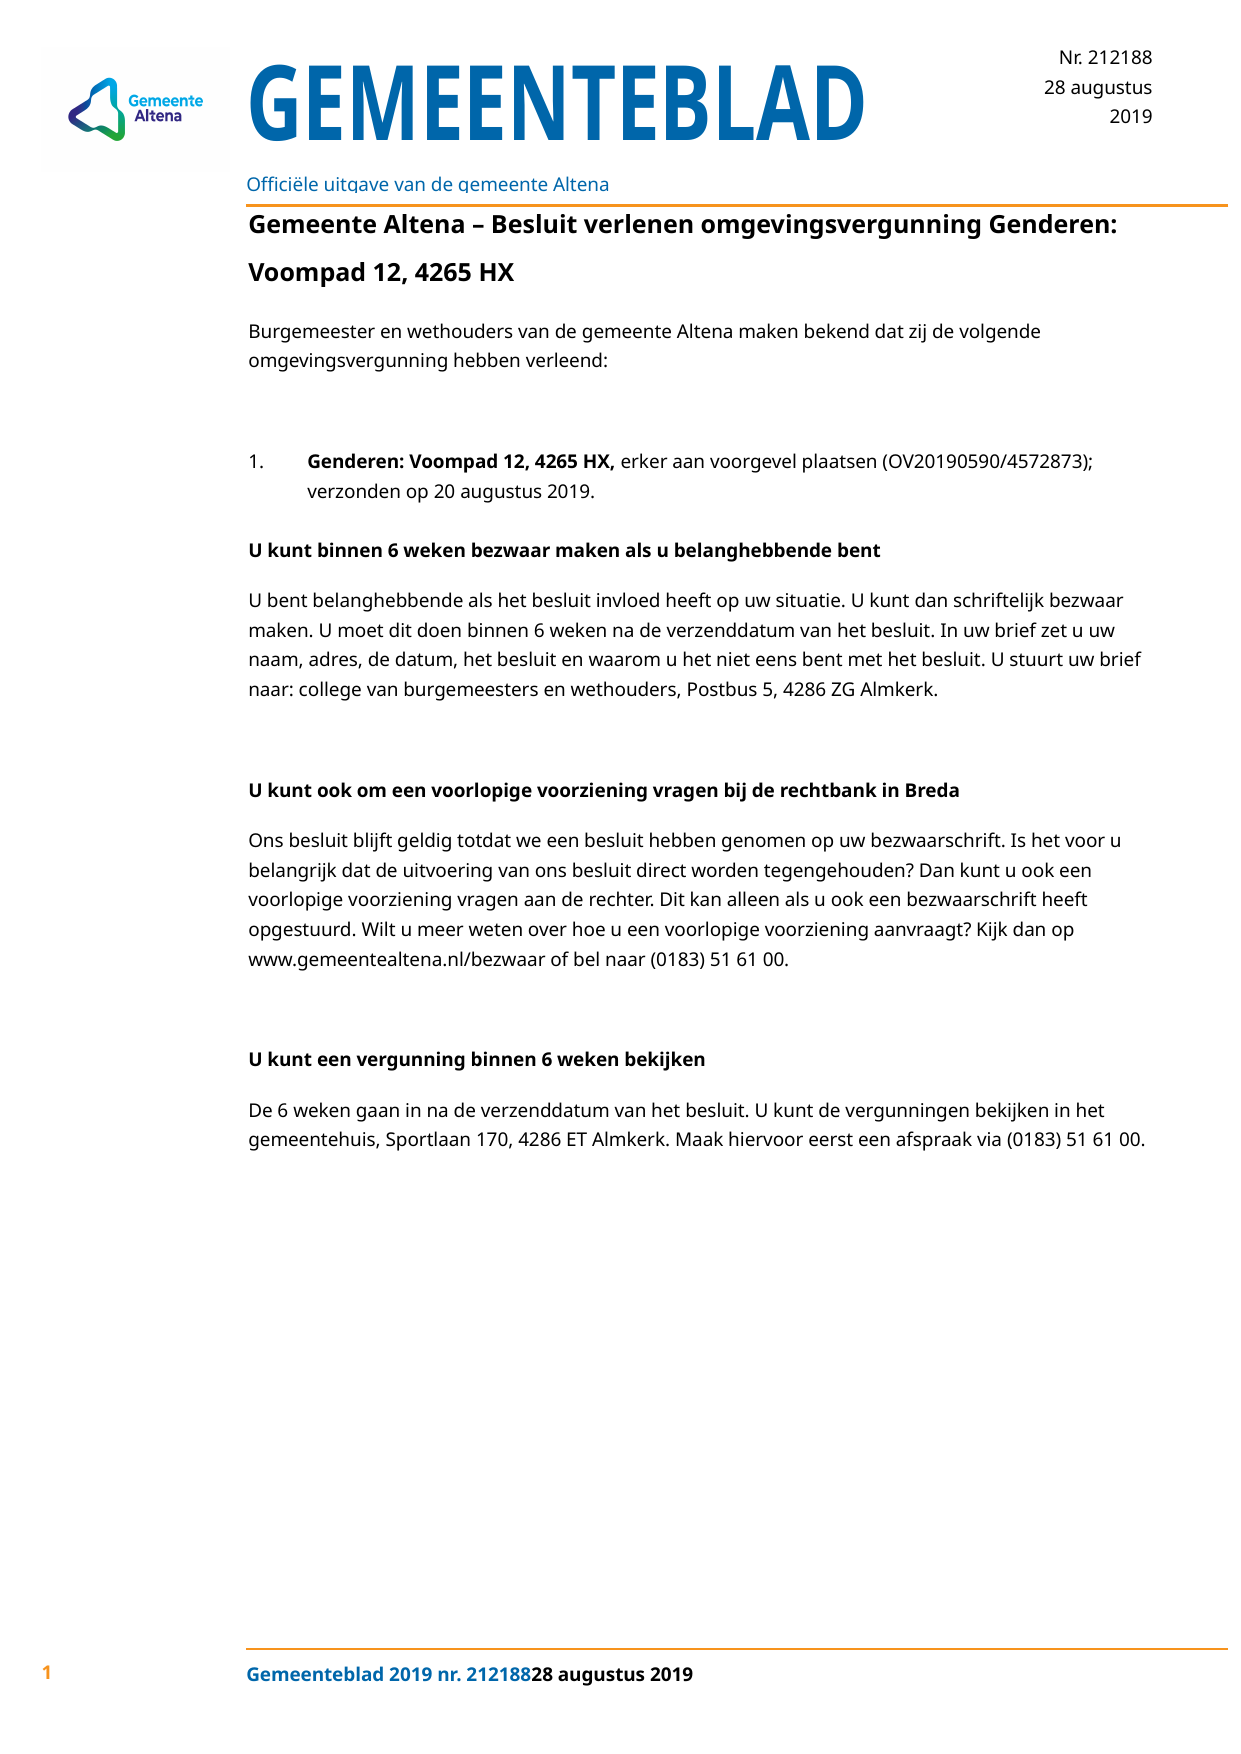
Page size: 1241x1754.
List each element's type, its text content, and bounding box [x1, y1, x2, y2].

text De 6 weken gaan in na de verzenddatum van het besluit. U kunt de vergunningen bekijken in het gemeentehuis, Sportlaan 170, 4286 ET Almkerk. Maak hiervoor eerst een afspraak via (0183) 51 61 00. [248, 1097, 1152, 1152]
text U bent belanghebbende als het besluit invloed heeft op uw situatie. U kunt dan schriftelijk bezwaar maken. U moet dit doen binnen 6 weken na de verzenddatum van het besluit. In uw brief zet u uw naam, adres, de datum, het besluit en waarom u het niet eens bent met het besluit. U stuurt uw brief naar: college van burgemeesters en wethouders, Postbus 5, 4286 ZG Almkerk. [248, 587, 1152, 702]
text Burgemeester en wethouders van de gemeente Altena maken bekend dat zij de volgende omgevingsvergunning hebben verleend: [248, 318, 1152, 373]
text U kunt ook om een voorlopige voorziening vragen bij de rechtbank in Breda [248, 777, 1152, 803]
text Ons besluit blijft geldig totdat we een besluit hebben genomen op uw bezwaarschrift. Is het voor u belangrijk dat de uitvoering van ons besluit direct worden tegengehouden? Dan kunt u ook een voorlopige voorziening vragen aan de rechter. Dit kan alleen als u ook een bezwaarschrift heeft opgestuurd. Wilt u meer weten over hoe u een voorlopige voorziening aanvraagt? Kijk dan op www.gemeentealtena.nl/bezwaar of bel naar (0183) 51 61 00. [248, 827, 1152, 972]
list Genderen: Voompad 12, 4265 HX, erker aan voorgevel plaatsen (OV20190590/4572873); verzonden op 20 augustus 2019. [248, 448, 1152, 504]
text U kunt een vergunning binnen 6 weken bekijken [248, 1047, 1152, 1072]
picture [41, 47, 231, 172]
text Gemeente Altena – Besluit verlenen omgevingsvergunning Genderen: Voompad 12, 4265 HX [248, 207, 1152, 288]
text U kunt binnen 6 weken bezwaar maken als u belanghebbende bent [248, 537, 1152, 563]
